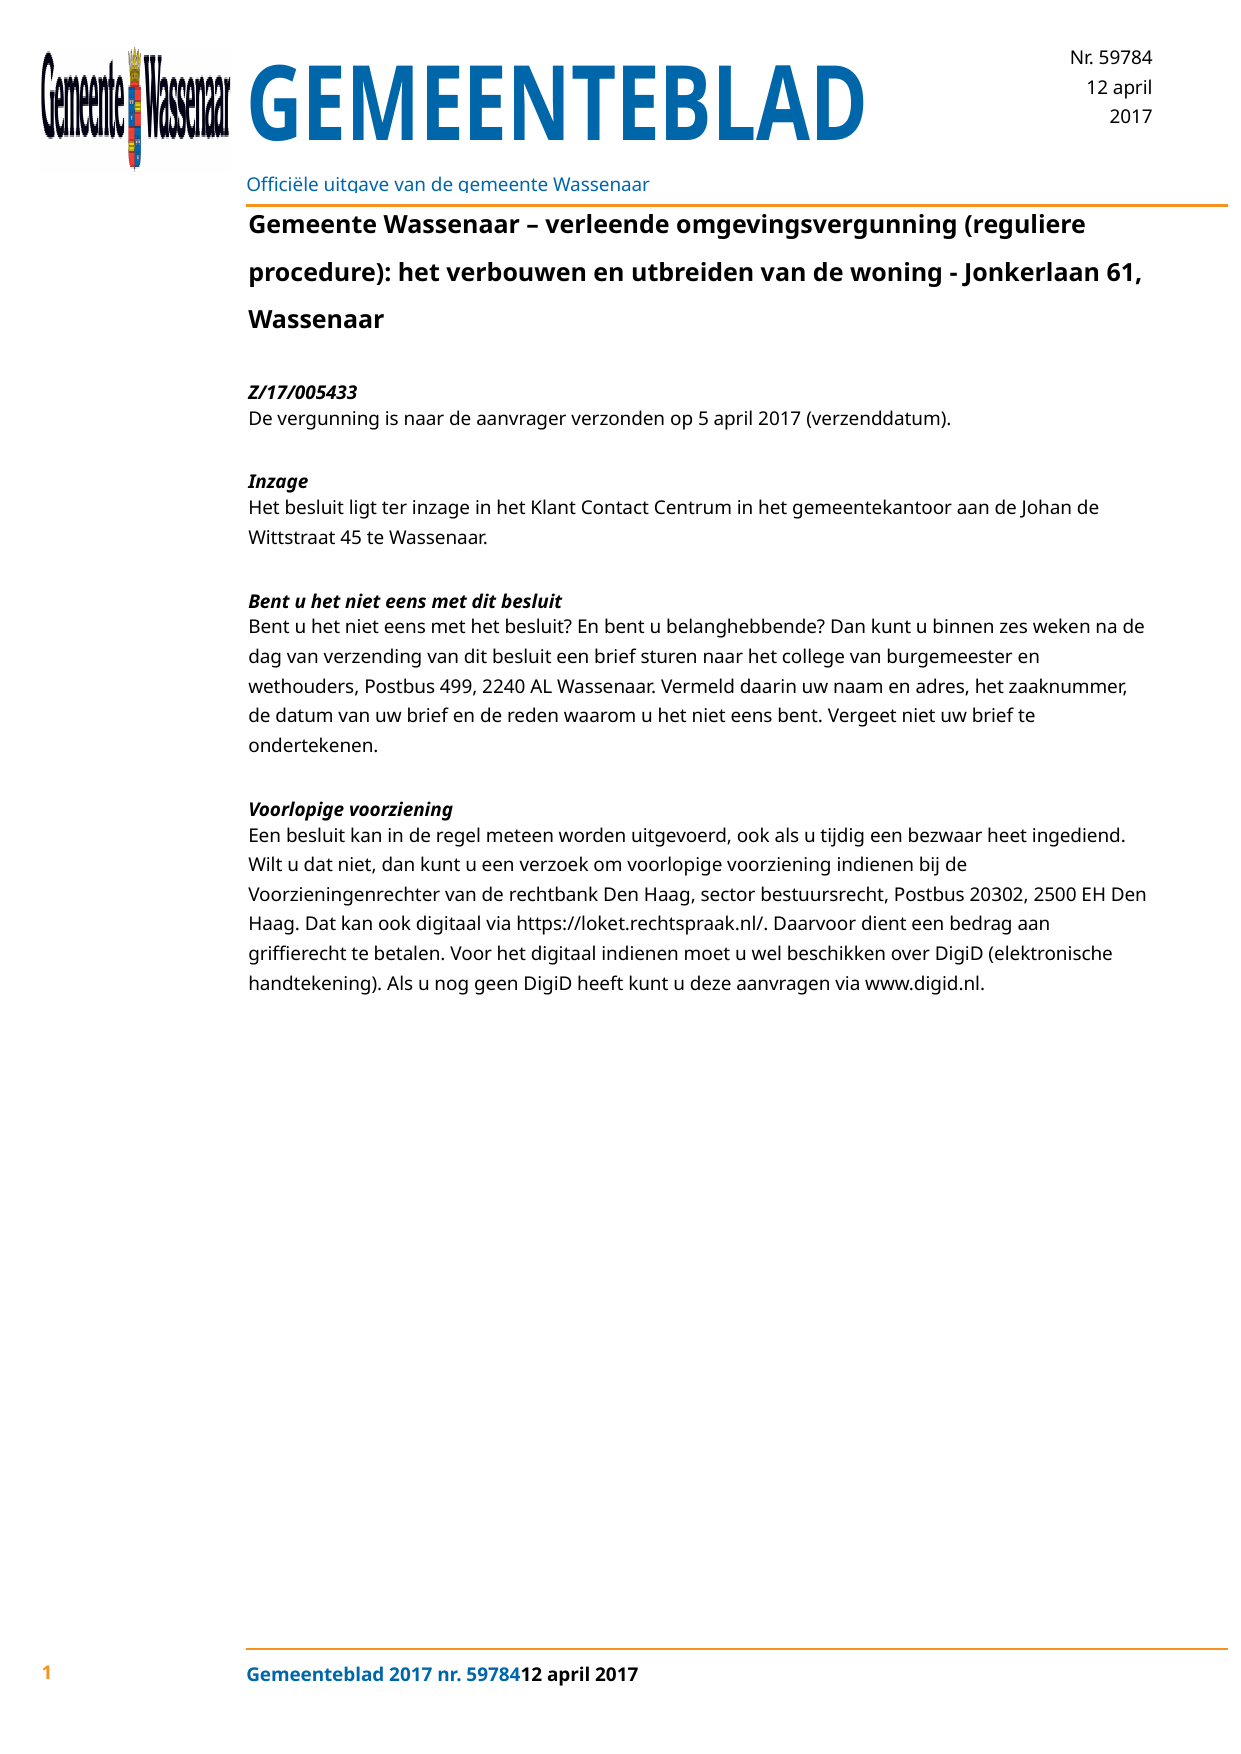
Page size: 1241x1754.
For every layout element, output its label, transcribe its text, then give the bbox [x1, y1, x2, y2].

text Z/17/005433 [248, 379, 1152, 405]
picture [41, 47, 231, 172]
text Inzage [248, 469, 1152, 494]
text Voorlopige voorziening [248, 796, 1152, 822]
text Bent u het niet eens met het besluit? En bent u belanghebbende? Dan kunt u binnen zes weken na de dag van verzending van dit besluit een brief sturen naar het college van burgemeester en wethouders, Postbus 499, 2240 AL Wassenaar. Vermeld daarin uw naam en adres, het zaaknummer, de datum van uw brief en de reden waarom u het niet eens bent. Vergeet niet uw brief te ondertekenen. [248, 614, 1152, 758]
text Gemeente Wassenaar – verleende omgevingsvergunning (reguliere procedure): het verbouwen en utbreiden van de woning - Jonkerlaan 61, Wassenaar [248, 207, 1152, 336]
text Het besluit ligt ter inzage in het Klant Contact Centrum in het gemeentekantoor aan de Johan de Wittstraat 45 te Wassenaar. [248, 494, 1152, 550]
text Bent u het niet eens met dit besluit [248, 588, 1152, 614]
text De vergunning is naar de aanvrager verzonden op 5 april 2017 (verzenddatum). [248, 405, 1152, 431]
text Een besluit kan in de regel meteen worden uitgevoerd, ook als u tijdig een bezwaar heet ingediend. Wilt u dat niet, dan kunt u een verzoek om voorlopige voorziening indienen bij de Voorzieningenrechter van de rechtbank Den Haag, sector bestuursrecht, Postbus 20302, 2500 EH Den Haag. Dat kan ook digitaal via https://loket.rechtspraak.nl/. Daarvoor dient een bedrag aan griffierecht te betalen. Voor het digitaal indienen moet u wel beschikken over DigiD (elektronische handtekening). Als u nog geen DigiD heeft kunt u deze aanvragen via www.digid.nl. [248, 822, 1152, 995]
